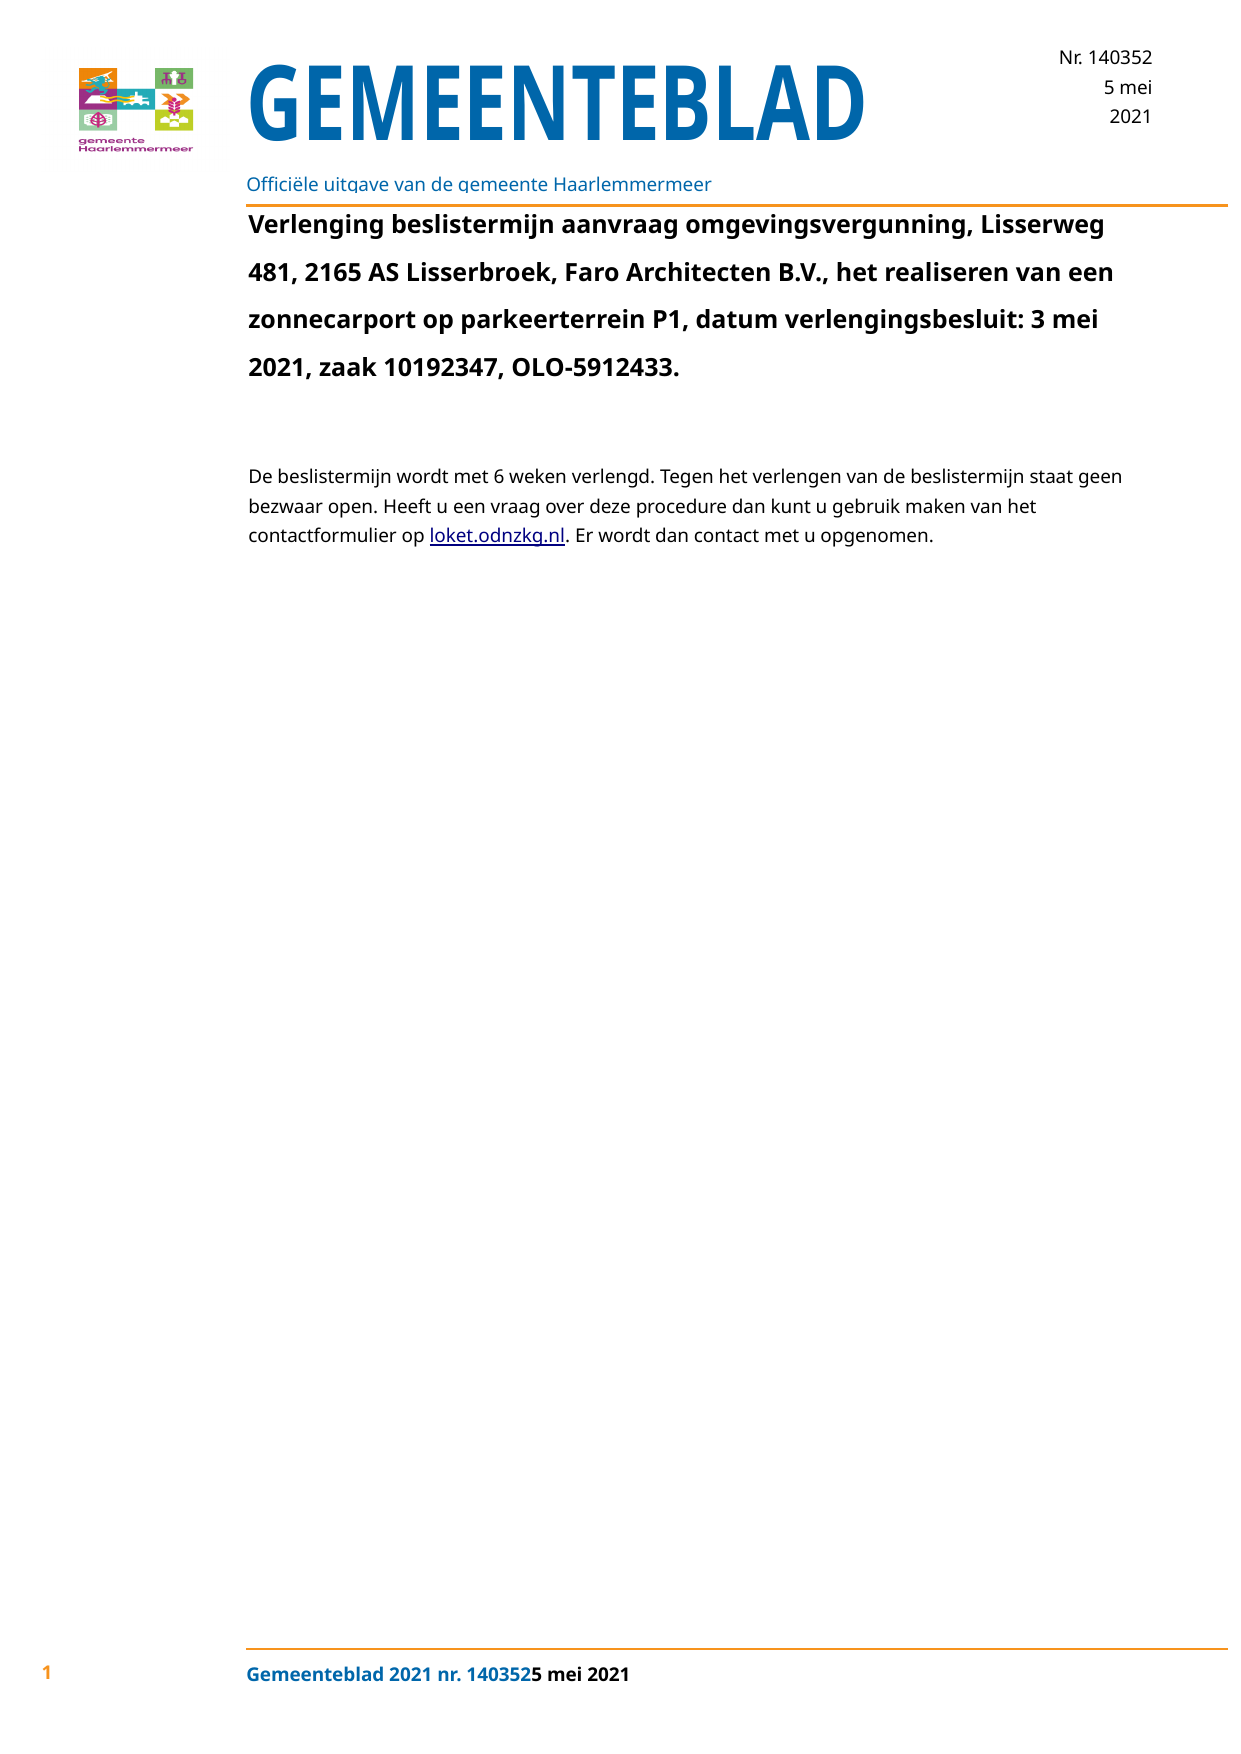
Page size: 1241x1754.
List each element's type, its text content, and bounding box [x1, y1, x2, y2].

picture [41, 47, 231, 172]
text Verlenging beslistermijn aanvraag omgevingsvergunning, Lisserweg 481, 2165 AS Lisserbroek, Faro Architecten B.V., het realiseren van een zonnecarport op parkeerterrein P1, datum verlengingsbesluit: 3 mei 2021, zaak 10192347, OLO-5912433. [248, 207, 1152, 384]
text De beslistermijn wordt met 6 weken verlengd. Tegen het verlengen van de beslistermijn staat geen bezwaar open. Heeft u een vraag over deze procedure dan kunt u gebruik maken van het contactformulier op loket.odnzkg.nl. Er wordt dan contact met u opgenomen. [248, 463, 1152, 548]
